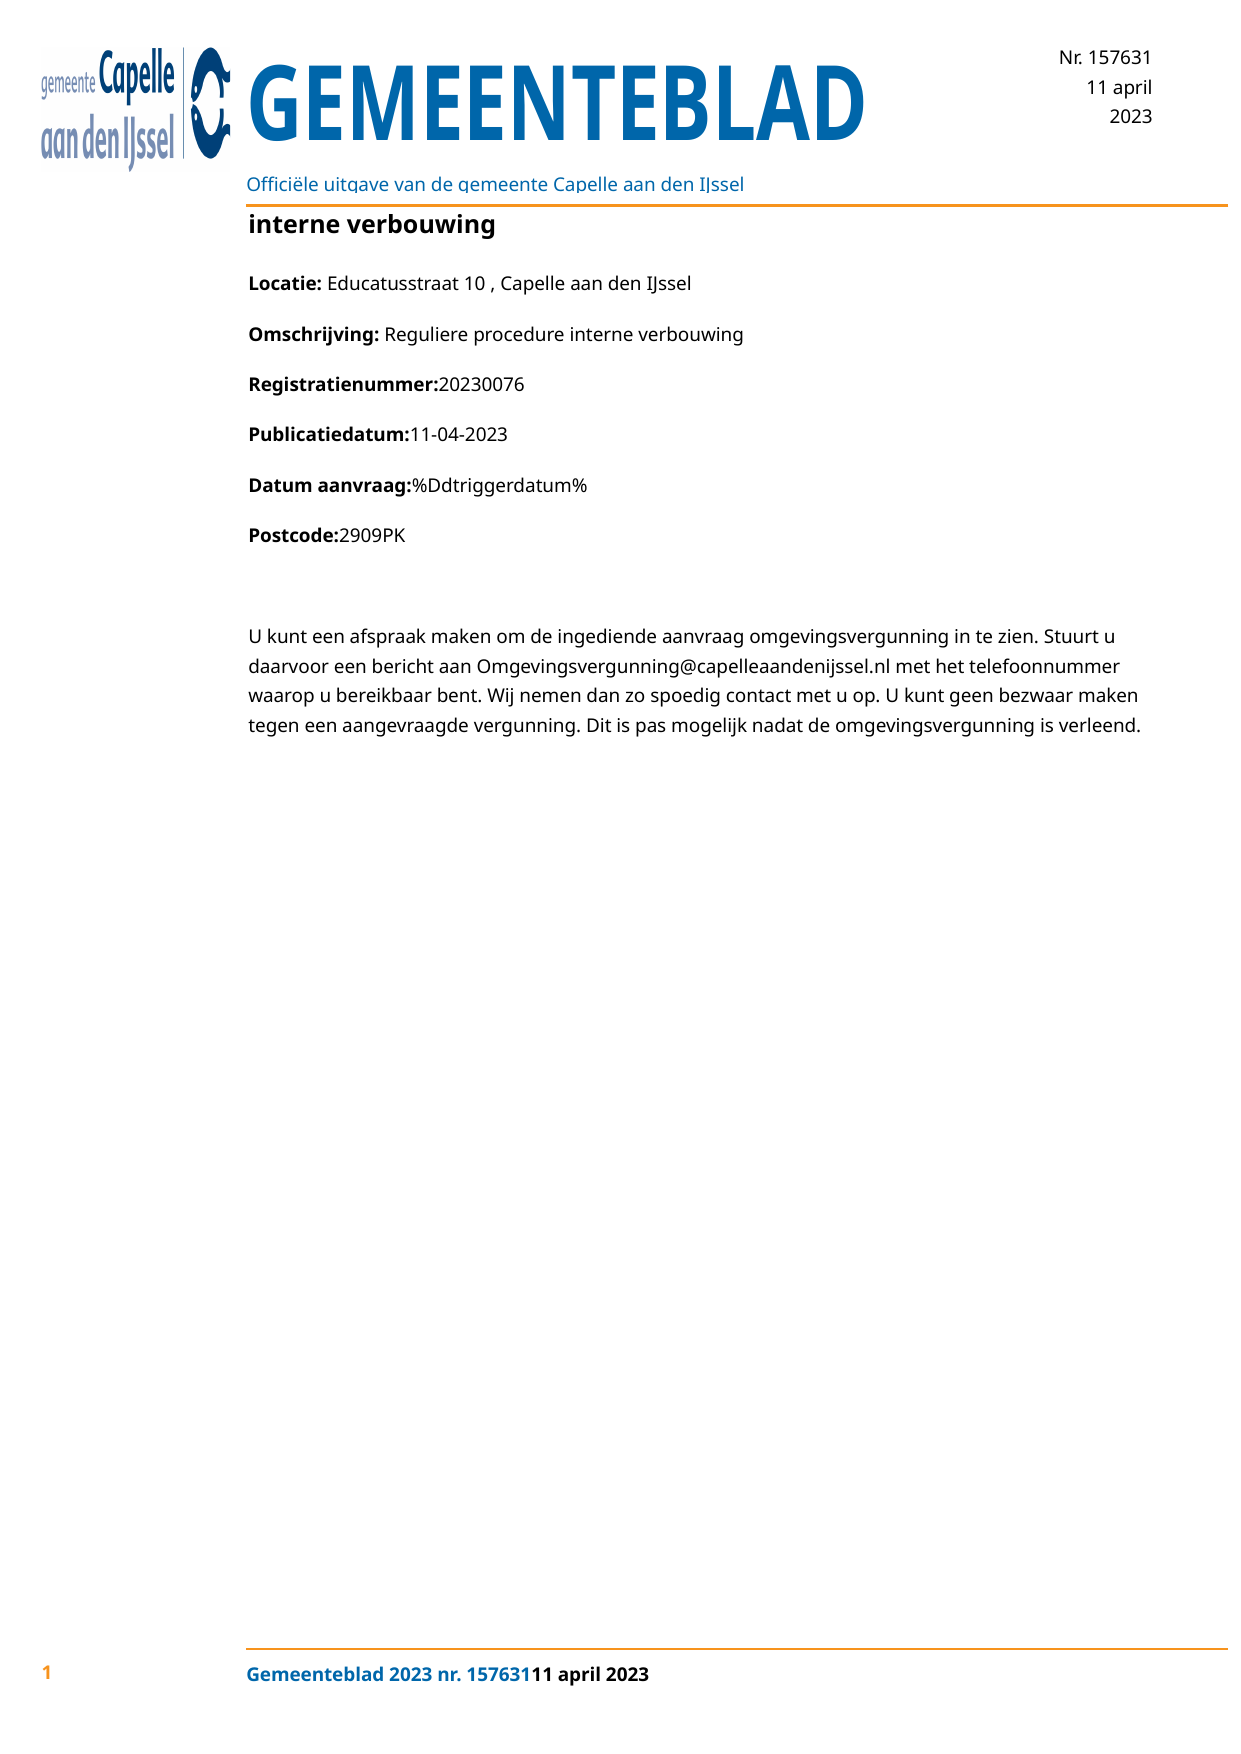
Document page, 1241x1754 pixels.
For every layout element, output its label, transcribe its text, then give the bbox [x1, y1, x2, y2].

text Publicatiedatum:11-04-2023 [248, 422, 1152, 447]
picture [41, 47, 231, 172]
text interne verbouwing [248, 207, 1152, 241]
text Omschrijving: Reguliere procedure interne verbouwing [248, 321, 1152, 346]
text Locatie: Educatusstraat 10 , Capelle aan den IJssel [248, 270, 1152, 296]
text Datum aanvraag:%Ddtriggerdatum% [248, 472, 1152, 498]
text U kunt een afspraak maken om de ingediende aanvraag omgevingsvergunning in te zien. Stuurt u daarvoor een bericht aan Omgevingsvergunning@capelleaandenijssel.nl met het telefoonnummer waarop u bereikbaar bent. Wij nemen dan zo spoedig contact met u op. U kunt geen bezwaar maken tegen een aangevraagde vergunning. Dit is pas mogelijk nadat de omgevingsvergunning is verleend. [248, 623, 1152, 738]
text Postcode:2909PK [248, 522, 1152, 548]
text Registratienummer:20230076 [248, 371, 1152, 397]
